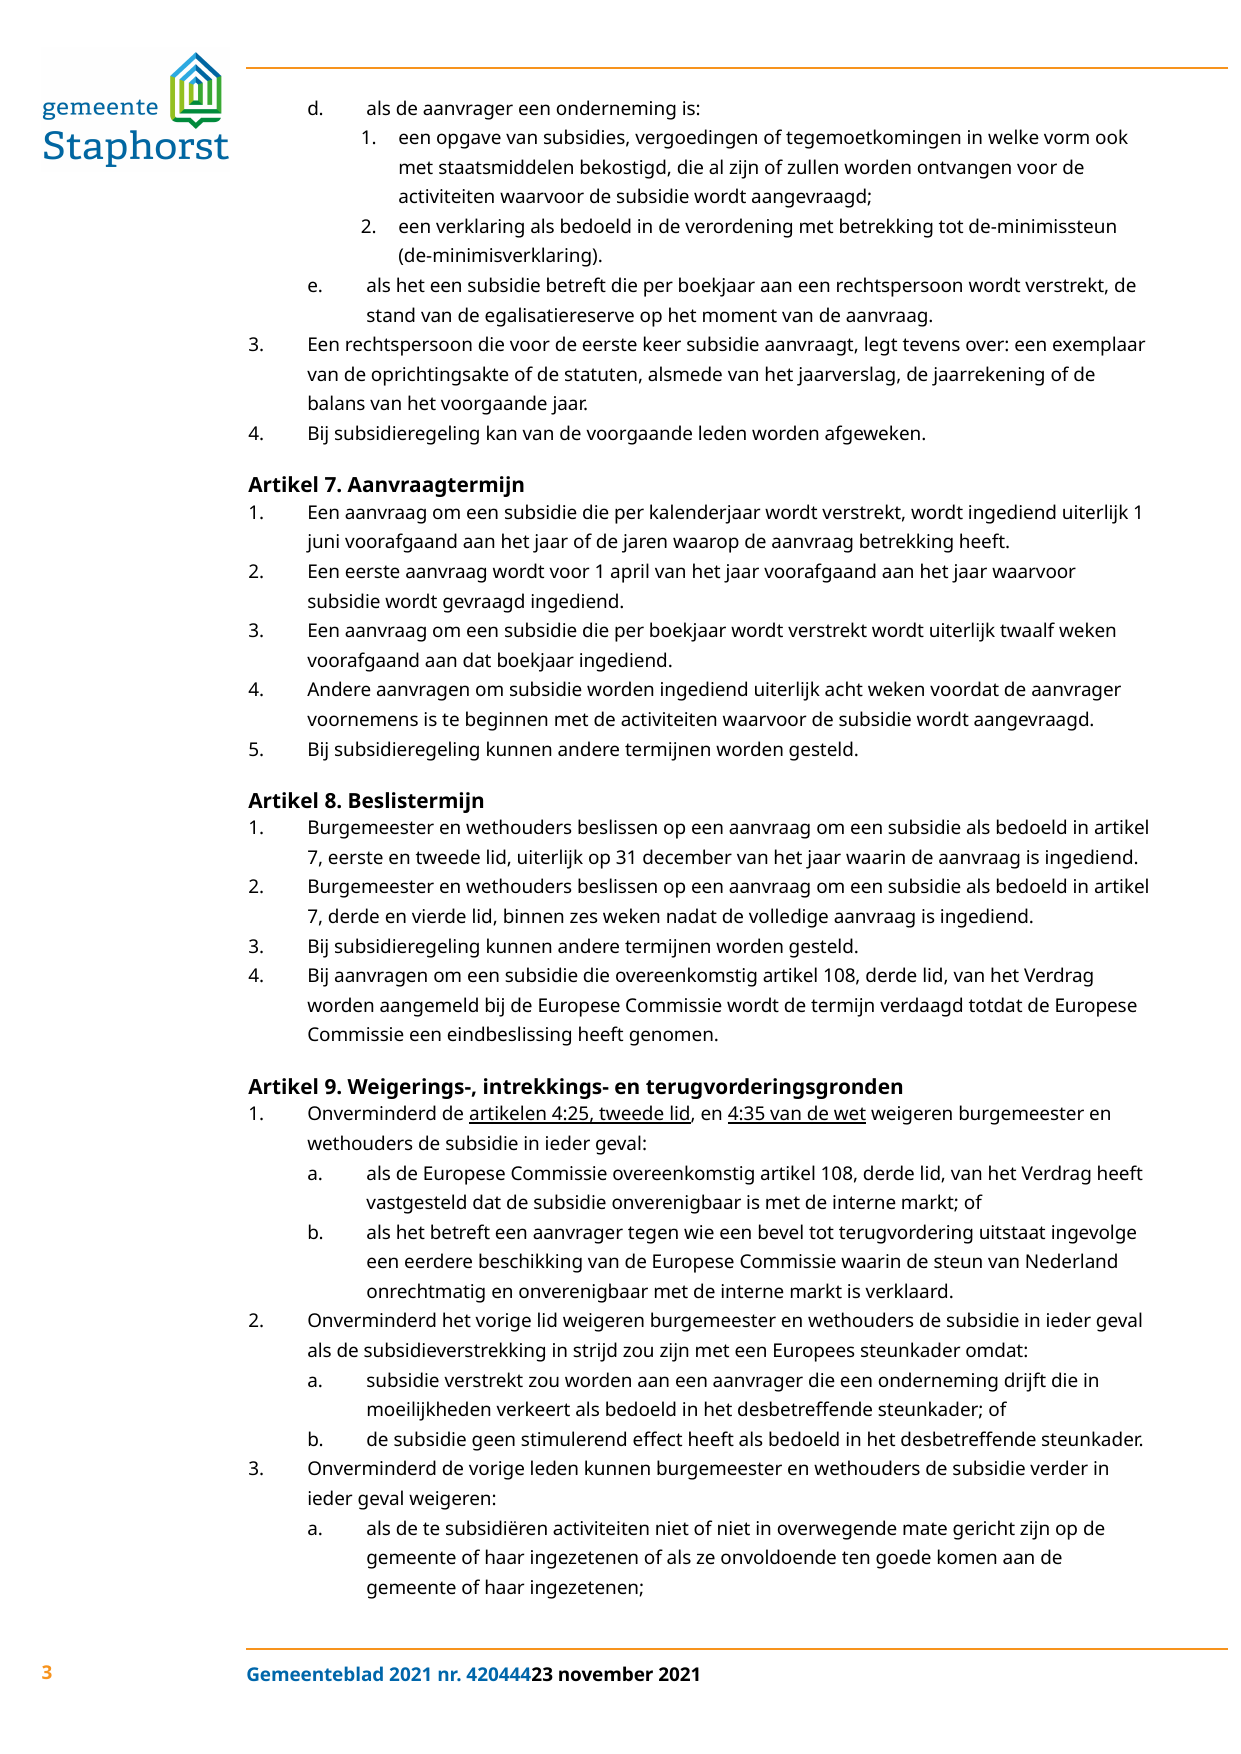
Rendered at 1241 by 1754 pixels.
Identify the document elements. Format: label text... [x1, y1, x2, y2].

list als het betreft een aanvrager tegen wie een bevel tot terugvordering uitstaat ingevolge een eerdere beschikking van de Europese Commissie waarin de steun van Nederland onrechtmatig en onverenigbaar met de interne markt is verklaard. [307, 1219, 1152, 1304]
list als de te subsidiëren activiteiten niet of niet in overwegende mate gericht zijn op de gemeente of haar ingezetenen of als ze onvoldoende ten goede komen aan de gemeente of haar ingezetenen; [307, 1515, 1152, 1599]
text Artikel 8. Beslistermijn [248, 786, 1152, 814]
list een verklaring als bedoeld in de verordening met betrekking tot de-minimissteun (de-minimisverklaring). [361, 213, 1152, 268]
list Bij subsidieregeling kunnen andere termijnen worden gesteld. [248, 736, 1152, 761]
list subsidie verstrekt zou worden aan een aanvrager die een onderneming drijft die in moeilijkheden verkeert als bedoeld in het desbetreffende steunkader; of [307, 1367, 1152, 1422]
list Een aanvraag om een subsidie die per kalenderjaar wordt verstrekt, wordt ingediend uiterlijk 1 juni voorafgaand aan het jaar of de jaren waarop de aanvraag betrekking heeft. [248, 499, 1152, 554]
list als de Europese Commissie overeenkomstig artikel 108, derde lid, van het Verdrag heeft vastgesteld dat de subsidie onverenigbaar is met de interne markt; of [307, 1160, 1152, 1215]
list Een aanvraag om een subsidie die per boekjaar wordt verstrekt wordt uiterlijk twaalf weken voorafgaand aan dat boekjaar ingediend. [248, 617, 1152, 673]
list als de aanvrager een onderneming is: [307, 95, 1152, 121]
list Burgemeester en wethouders beslissen op een aanvraag om een subsidie als bedoeld in artikel 7, derde en vierde lid, binnen zes weken nadat de volledige aanvraag is ingediend. [248, 874, 1152, 929]
text Artikel 9. Weigerings-, intrekkings- en terugvorderingsgronden [248, 1072, 1152, 1101]
list als het een subsidie betreft die per boekjaar aan een rechtspersoon wordt verstrekt, de stand van de egalisatiereserve op het moment van de aanvraag. [307, 272, 1152, 328]
picture [41, 47, 231, 172]
list Bij subsidieregeling kunnen andere termijnen worden gesteld. [248, 933, 1152, 959]
list Onverminderd het vorige lid weigeren burgemeester en wethouders de subsidie in ieder geval als de subsidieverstrekking in strijd zou zijn met een Europees steunkader omdat: [248, 1308, 1152, 1363]
list Bij aanvragen om een subsidie die overeenkomstig artikel 108, derde lid, van het Verdrag worden aangemeld bij de Europese Commissie wordt de termijn verdaagd totdat de Europese Commissie een eindbeslissing heeft genomen. [248, 962, 1152, 1047]
text Artikel 7. Aanvraagtermijn [248, 471, 1152, 499]
list een opgave van subsidies, vergoedingen of tegemoetkomingen in welke vorm ook met staatsmiddelen bekostigd, die al zijn of zullen worden ontvangen voor de activiteiten waarvoor de subsidie wordt aangevraagd; [361, 124, 1152, 209]
list Bij subsidieregeling kan van de voorgaande leden worden afgeweken. [248, 420, 1152, 446]
list Burgemeester en wethouders beslissen op een aanvraag om een subsidie als bedoeld in artikel 7, eerste en tweede lid, uiterlijk op 31 december van het jaar waarin de aanvraag is ingediend. [248, 814, 1152, 870]
list Een rechtspersoon die voor de eerste keer subsidie aanvraagt, legt tevens over: een exemplaar van de oprichtingsakte of de statuten, alsmede van het jaarverslag, de jaarrekening of de balans van het voorgaande jaar. [248, 331, 1152, 416]
list Andere aanvragen om subsidie worden ingediend uiterlijk acht weken voordat de aanvrager voornemens is te beginnen met de activiteiten waarvoor de subsidie wordt aangevraagd. [248, 677, 1152, 732]
list Onverminderd de artikelen 4:25, tweede lid, en 4:35 van de wet weigeren burgemeester en wethouders de subsidie in ieder geval: [248, 1101, 1152, 1156]
list de subsidie geen stimulerend effect heeft als bedoeld in het desbetreffende steunkader. [307, 1426, 1152, 1452]
list Onverminderd de vorige leden kunnen burgemeester en wethouders de subsidie verder in ieder geval weigeren: [248, 1456, 1152, 1511]
list Een eerste aanvraag wordt voor 1 april van het jaar voorafgaand aan het jaar waarvoor subsidie wordt gevraagd ingediend. [248, 558, 1152, 613]
